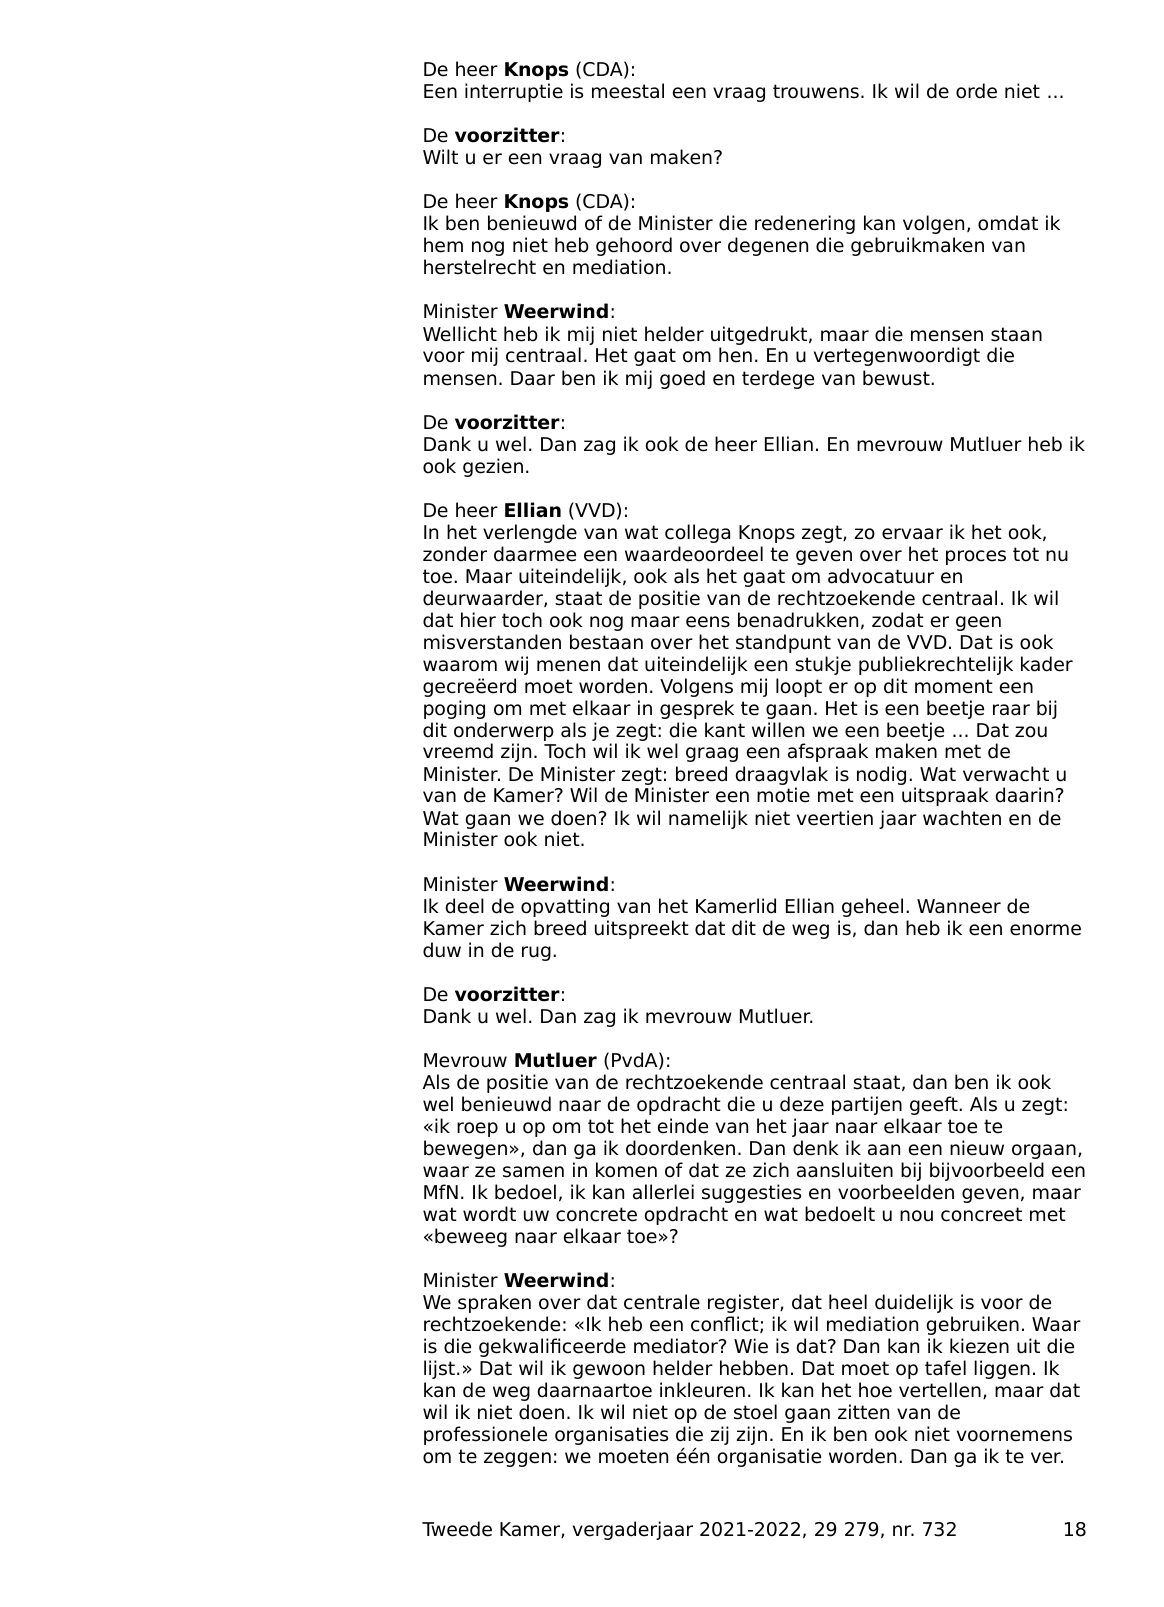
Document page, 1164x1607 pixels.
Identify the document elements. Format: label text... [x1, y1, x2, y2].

text In het verlengde van wat collega Knops zegt, zo ervaar ik het ook, zonder daarmee een waardeoordeel te geven over het proces tot nu toe. Maar uiteindelijk, ook als het gaat om advocatuur en deurwaarder, staat de positie van de rechtzoekende centraal. Ik wil dat hier toch ook nog maar eens benadrukken, zodat er geen misverstanden bestaan over het standpunt van de VVD. Dat is ook waarom wij menen dat uiteindelijk een stukje publiekrechtelijk kader gecreëerd moet worden. Volgens mij loopt er op dit moment een poging om met elkaar in gesprek te gaan. Het is een beetje raar bij dit onderwerp als je zegt: die kant willen we een beetje ... Dat zou vreemd zijn. Toch wil ik wel graag een afspraak maken met de Minister. De Minister zegt: breed draagvlak is nodig. Wat verwacht u van de Kamer? Wil de Minister een motie met een uitspraak daarin? Wat gaan we doen? Ik wil namelijk niet veertien jaar wachten en de Minister ook niet. [422, 522, 1087, 851]
text De heer Knops (CDA): [422, 59, 1087, 81]
text Dank u wel. Dan zag ik ook de heer Ellian. En mevrouw Mutluer heb ik ook gezien. [422, 433, 1087, 477]
text Minister Weerwind: [422, 873, 1087, 896]
text Dank u wel. Dan zag ik mevrouw Mutluer. [422, 1006, 1087, 1028]
text De voorzitter: [422, 125, 1087, 147]
text Wellicht heb ik mij niet helder uitgedrukt, maar die mensen staan voor mij centraal. Het gaat om hen. En u vertegenwoordigt die mensen. Daar ben ik mij goed en terdege van bewust. [422, 323, 1087, 389]
text De voorzitter: [422, 984, 1087, 1006]
text De heer Ellian (VVD): [422, 500, 1087, 522]
text Minister Weerwind: [422, 1270, 1087, 1292]
text De voorzitter: [422, 412, 1087, 433]
text Minister Weerwind: [422, 301, 1087, 323]
text Ik ben benieuwd of de Minister die redenering kan volgen, omdat ik hem nog niet heb gehoord over degenen die gebruikmaken van herstelrecht en mediation. [422, 213, 1087, 279]
text Als de positie van de rechtzoekende centraal staat, dan ben ik ook wel benieuwd naar de opdracht die u deze partijen geeft. Als u zegt: «ik roep u op om tot het einde van het jaar naar elkaar toe te bewegen», dan ga ik doordenken. Dan denk ik aan een nieuw orgaan, waar ze samen in komen of dat ze zich aansluiten bij bijvoorbeeld een MfN. Ik bedoel, ik kan allerlei suggesties en voorbeelden geven, maar wat wordt uw concrete opdracht en wat bedoelt u nou concreet met «beweeg naar elkaar toe»? [422, 1072, 1087, 1248]
text Wilt u er een vraag van maken? [422, 147, 1087, 169]
text Een interruptie is meestal een vraag trouwens. Ik wil de orde niet ... [422, 81, 1087, 103]
text Ik deel de opvatting van het Kamerlid Ellian geheel. Wanneer de Kamer zich breed uitspreekt dat dit de weg is, dan heb ik een enorme duw in de rug. [422, 896, 1087, 961]
text We spraken over dat centrale register, dat heel duidelijk is voor de rechtzoekende: «Ik heb een conflict; ik wil mediation gebruiken. Waar is die gekwalificeerde mediator? Wie is dat? Dan kan ik kiezen uit die lijst.» Dat wil ik gewoon helder hebben. Dat moet op tafel liggen. Ik kan de weg daarnaartoe inkleuren. Ik kan het hoe vertellen, maar dat wil ik niet doen. Ik wil niet op de stoel gaan zitten van de professionele organisaties die zij zijn. En ik ben ook niet voornemens om te zeggen: we moeten één organisatie worden. Dan ga ik te ver. [422, 1292, 1087, 1468]
text Mevrouw Mutluer (PvdA): [422, 1050, 1087, 1072]
text De heer Knops (CDA): [422, 191, 1087, 213]
